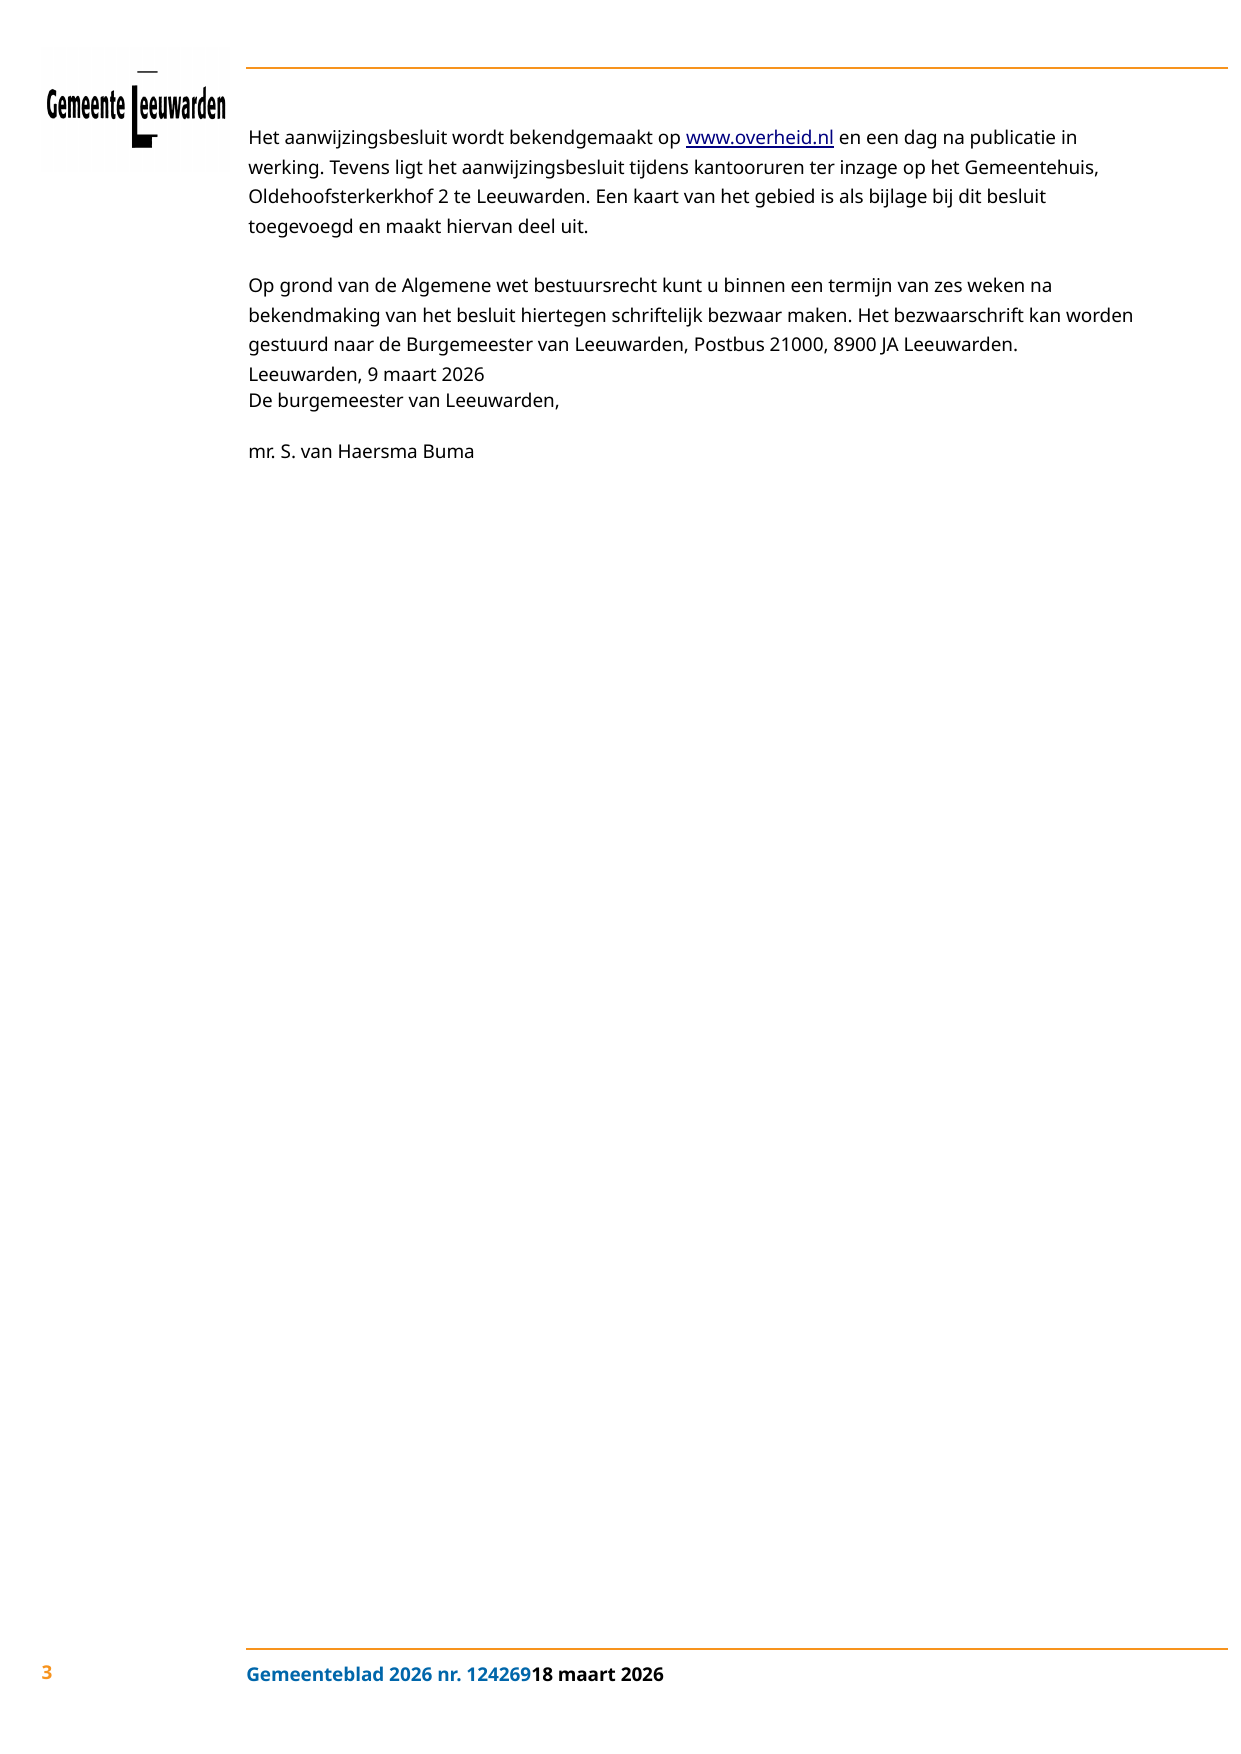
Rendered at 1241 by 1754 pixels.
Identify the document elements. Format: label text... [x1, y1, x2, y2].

text Het aanwijzingsbesluit wordt bekendgemaakt op www.overheid.nl en een dag na publicatie in werking. Tevens ligt het aanwijzingsbesluit tijdens kantooruren ter inzage op het Gemeentehuis, Oldehoofsterkerkhof 2 te Leeuwarden. Een kaart van het gebied is als bijlage bij dit besluit toegevoegd en maakt hiervan deel uit. [248, 124, 1152, 239]
text mr. S. van Haersma Buma [248, 438, 1152, 464]
picture [41, 47, 231, 172]
text Leeuwarden, 9 maart 2026 [248, 361, 1152, 387]
text De burgemeester van Leeuwarden, [248, 387, 1152, 412]
text Op grond van de Algemene wet bestuursrecht kunt u binnen een termijn van zes weken na bekendmaking van het besluit hiertegen schriftelijk bezwaar maken. Het bezwaarschrift kan worden gestuurd naar de Burgemeester van Leeuwarden, Postbus 21000, 8900 JA Leeuwarden. [248, 272, 1152, 357]
